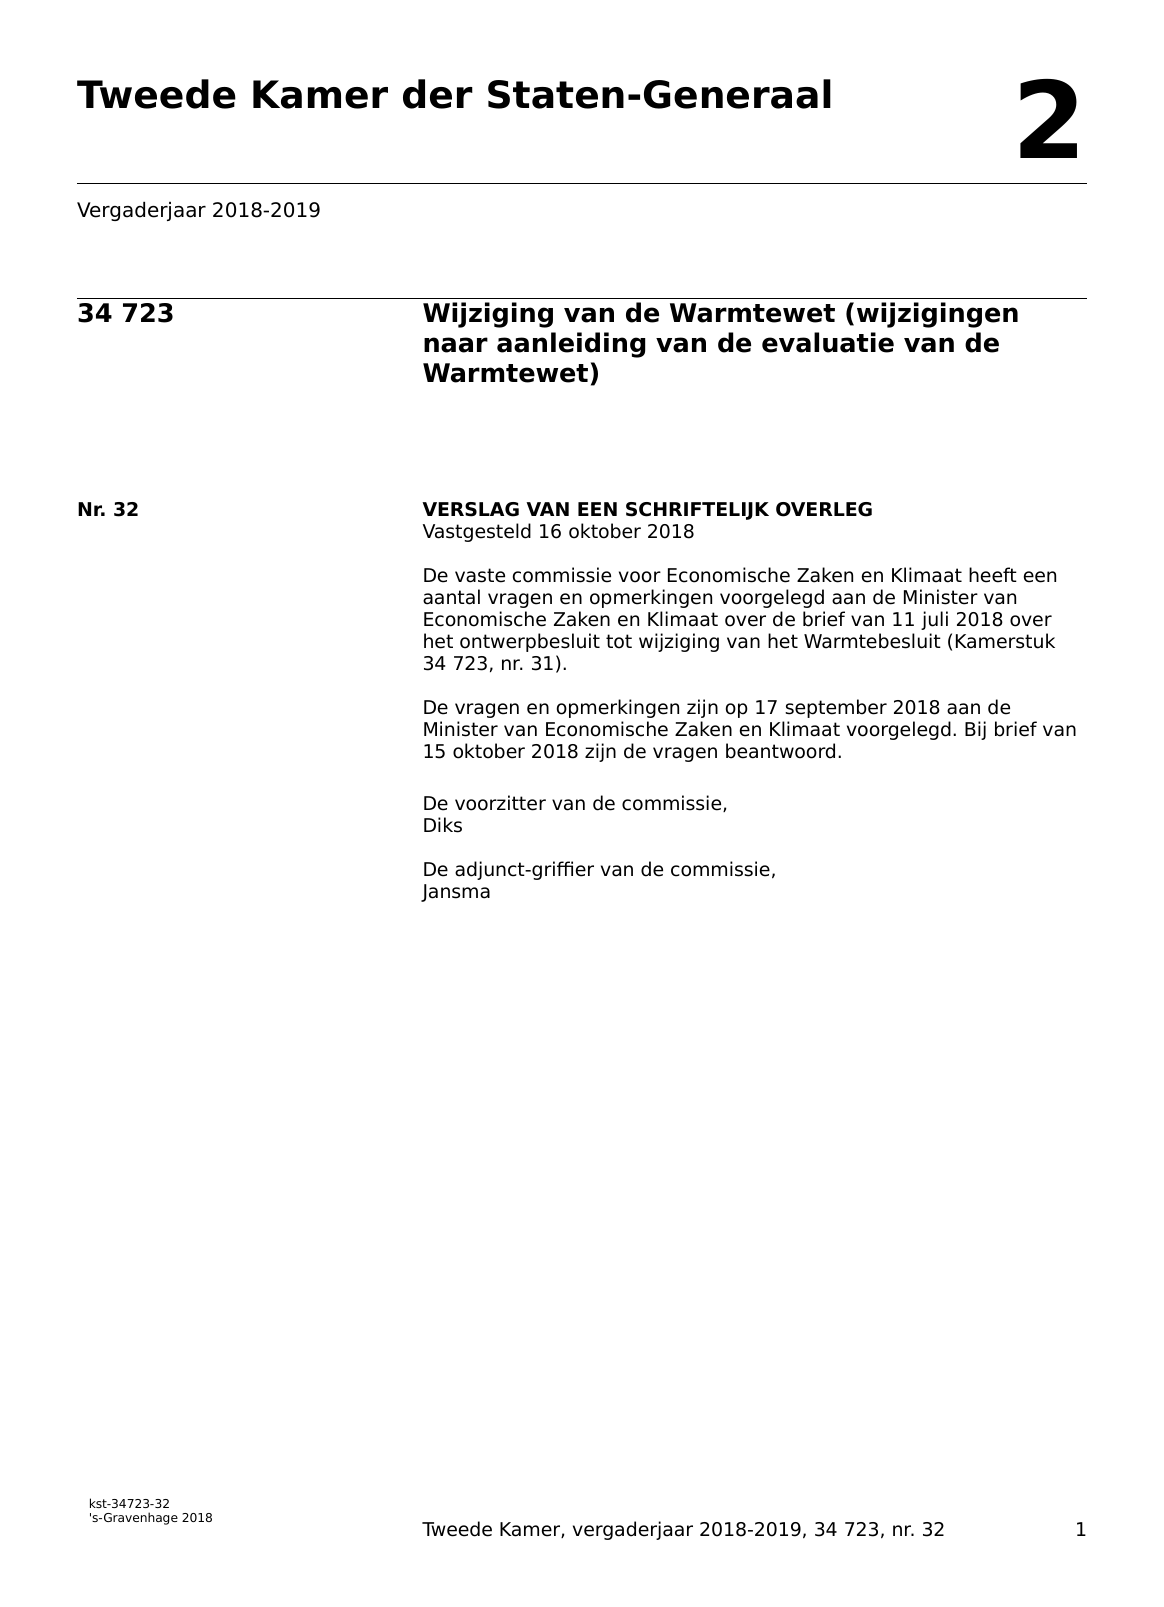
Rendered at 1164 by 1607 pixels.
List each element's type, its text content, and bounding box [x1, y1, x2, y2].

subtitle 34 723 Wijziging van de Warmtewet (wijzigingen naar aanleiding van de evaluatie van de Warmtewet) [77, 299, 1087, 388]
text Vastgesteld 16 oktober 2018 [422, 521, 1087, 543]
text De vaste commissie voor Economische Zaken en Klimaat heeft een aantal vragen en opmerkingen voorgelegd aan de Minister van Economische Zaken en Klimaat over de brief van 11 juli 2018 over het ontwerpbesluit tot wijziging van het Warmtebesluit (Kamerstuk 34 723, nr. 31). [422, 565, 1087, 675]
text De voorzitter van de commissie, Diks [422, 793, 1087, 837]
table_header 2 [886, 59, 1087, 183]
table_cell Vergaderjaar 2018-2019 [77, 184, 1087, 298]
subtitle Nr. 32 VERSLAG VAN EEN SCHRIFTELIJK OVERLEG [77, 499, 1087, 521]
text kst-34723-32 [88, 1497, 323, 1511]
text 's-Gravenhage 2018 [88, 1511, 323, 1525]
table_header Tweede Kamer der Staten-Generaal [77, 59, 886, 183]
text De vragen en opmerkingen zijn op 17 september 2018 aan de Minister van Economische Zaken en Klimaat voorgelegd. Bij brief van 15 oktober 2018 zijn de vragen beantwoord. [422, 697, 1087, 763]
text De adjunct-griffier van de commissie, Jansma [422, 859, 1087, 903]
